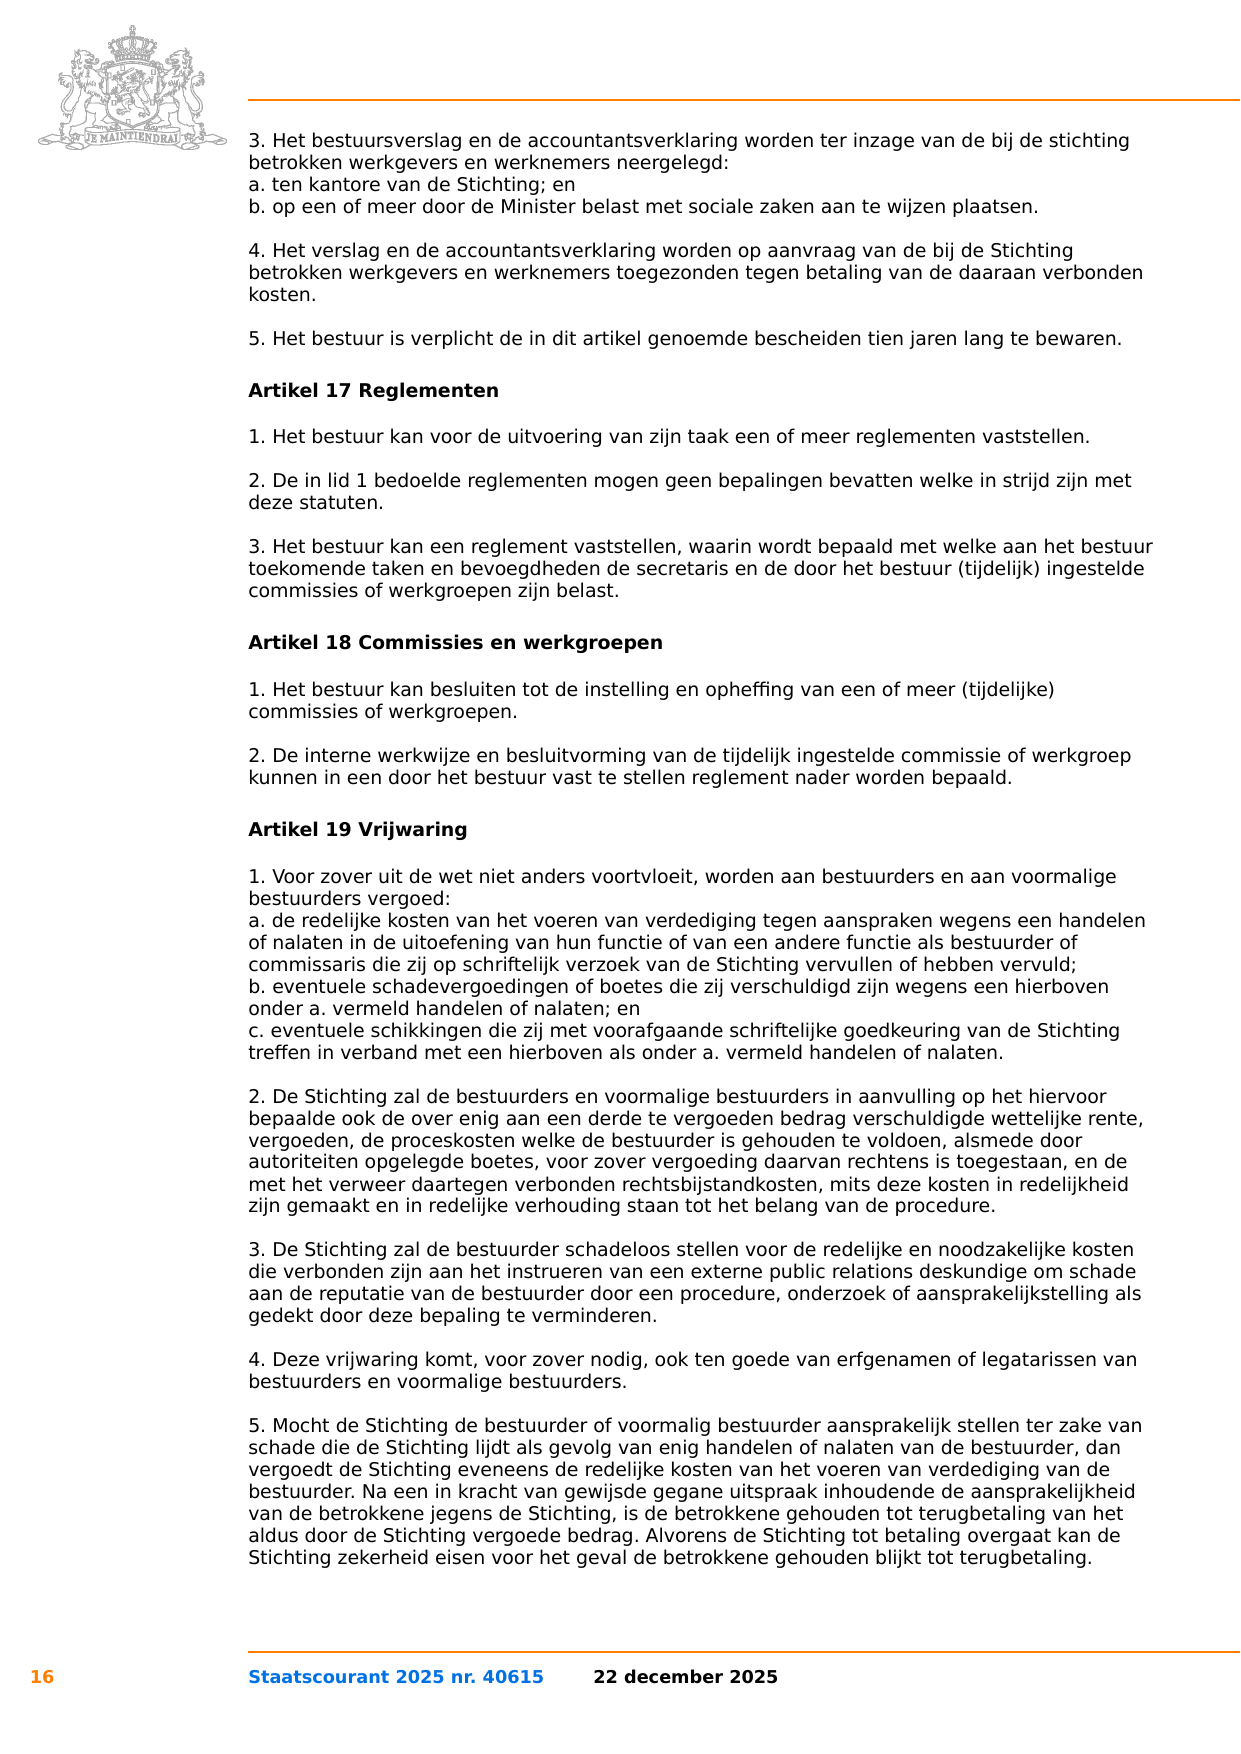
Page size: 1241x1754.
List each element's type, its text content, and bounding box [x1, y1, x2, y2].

text 4. Deze vrijwaring komt, voor zover nodig, ook ten goede van erfgenamen of legatarissen van bestuurders en voormalige bestuurders. [248, 1349, 1163, 1393]
text c. eventuele schikkingen die zij met voorafgaande schriftelijke goedkeuring van de Stichting treffen in verband met een hierboven als onder a. vermeld handelen of nalaten. [248, 1020, 1163, 1064]
text 1. Voor zover uit de wet niet anders voortvloeit, worden aan bestuurders en aan voormalige bestuurders vergoed: [248, 866, 1163, 910]
subtitle Artikel 18 Commissies en werkgroepen [248, 632, 1163, 654]
text 4. Het verslag en de accountantsverklaring worden op aanvraag van de bij de Stichting betrokken werkgevers en werknemers toegezonden tegen betaling van de daaraan verbonden kosten. [248, 240, 1163, 306]
picture [38, 25, 227, 150]
text b. eventuele schadevergoedingen of boetes die zij verschuldigd zijn wegens een hierboven onder a. vermeld handelen of nalaten; en [248, 976, 1163, 1020]
subtitle Artikel 19 Vrijwaring [248, 819, 1163, 841]
text a. de redelijke kosten van het voeren van verdediging tegen aanspraken wegens een handelen of nalaten in de uitoefening van hun functie of van een andere functie als bestuurder of commissaris die zij op schriftelijk verzoek van de Stichting vervullen of hebben vervuld; [248, 910, 1163, 976]
text 5. Het bestuur is verplicht de in dit artikel genoemde bescheiden tien jaren lang te bewaren. [248, 327, 1163, 349]
text 2. De Stichting zal de bestuurders en voormalige bestuurders in aanvulling op het hiervoor bepaalde ook de over enig aan een derde te vergoeden bedrag verschuldigde wettelijke rente, vergoeden, de proceskosten welke de bestuurder is gehouden te voldoen, alsmede door autoriteiten opgelegde boetes, voor zover vergoeding daarvan rechtens is toegestaan, en de met het verweer daartegen verbonden rechtsbijstandkosten, mits deze kosten in redelijkheid zijn gemaakt en in redelijke verhouding staan tot het belang van de procedure. [248, 1086, 1163, 1217]
text b. op een of meer door de Minister belast met sociale zaken aan te wijzen plaatsen. [248, 196, 1163, 218]
text a. ten kantore van de Stichting; en [248, 174, 1163, 196]
text 3. Het bestuur kan een reglement vaststellen, waarin wordt bepaald met welke aan het bestuur toekomende taken en bevoegdheden de secretaris en de door het bestuur (tijdelijk) ingestelde commissies of werkgroepen zijn belast. [248, 536, 1163, 602]
text 1. Het bestuur kan voor de uitvoering van zijn taak een of meer reglementen vaststellen. [248, 426, 1163, 448]
text 2. De in lid 1 bedoelde reglementen mogen geen bepalingen bevatten welke in strijd zijn met deze statuten. [248, 470, 1163, 514]
text 5. Mocht de Stichting de bestuurder of voormalig bestuurder aansprakelijk stellen ter zake van schade die de Stichting lijdt als gevolg van enig handelen of nalaten van de bestuurder, dan vergoedt de Stichting eveneens de redelijke kosten van het voeren van verdediging van de bestuurder. Na een in kracht van gewijsde gegane uitspraak inhoudende de aansprakelijkheid van de betrokkene jegens de Stichting, is de betrokkene gehouden tot terugbetaling van het aldus door de Stichting vergoede bedrag. Alvorens de Stichting tot betaling overgaat kan de Stichting zekerheid eisen voor het geval de betrokkene gehouden blijkt tot terugbetaling. [248, 1415, 1163, 1569]
text 3. De Stichting zal de bestuurder schadeloos stellen voor de redelijke en noodzakelijke kosten die verbonden zijn aan het instrueren van een externe public relations deskundige om schade aan de reputatie van de bestuurder door een procedure, onderzoek of aansprakelijkstelling als gedekt door deze bepaling te verminderen. [248, 1239, 1163, 1327]
subtitle Artikel 17 Reglementen [248, 379, 1163, 401]
text 2. De interne werkwijze en besluitvorming van de tijdelijk ingestelde commissie of werkgroep kunnen in een door het bestuur vast te stellen reglement nader worden bepaald. [248, 745, 1163, 789]
text 1. Het bestuur kan besluiten tot de instelling en opheffing van een of meer (tijdelijke) commissies of werkgroepen. [248, 679, 1163, 723]
text 3. Het bestuursverslag en de accountantsverklaring worden ter inzage van de bij de stichting betrokken werkgevers en werknemers neergelegd: [248, 130, 1163, 174]
